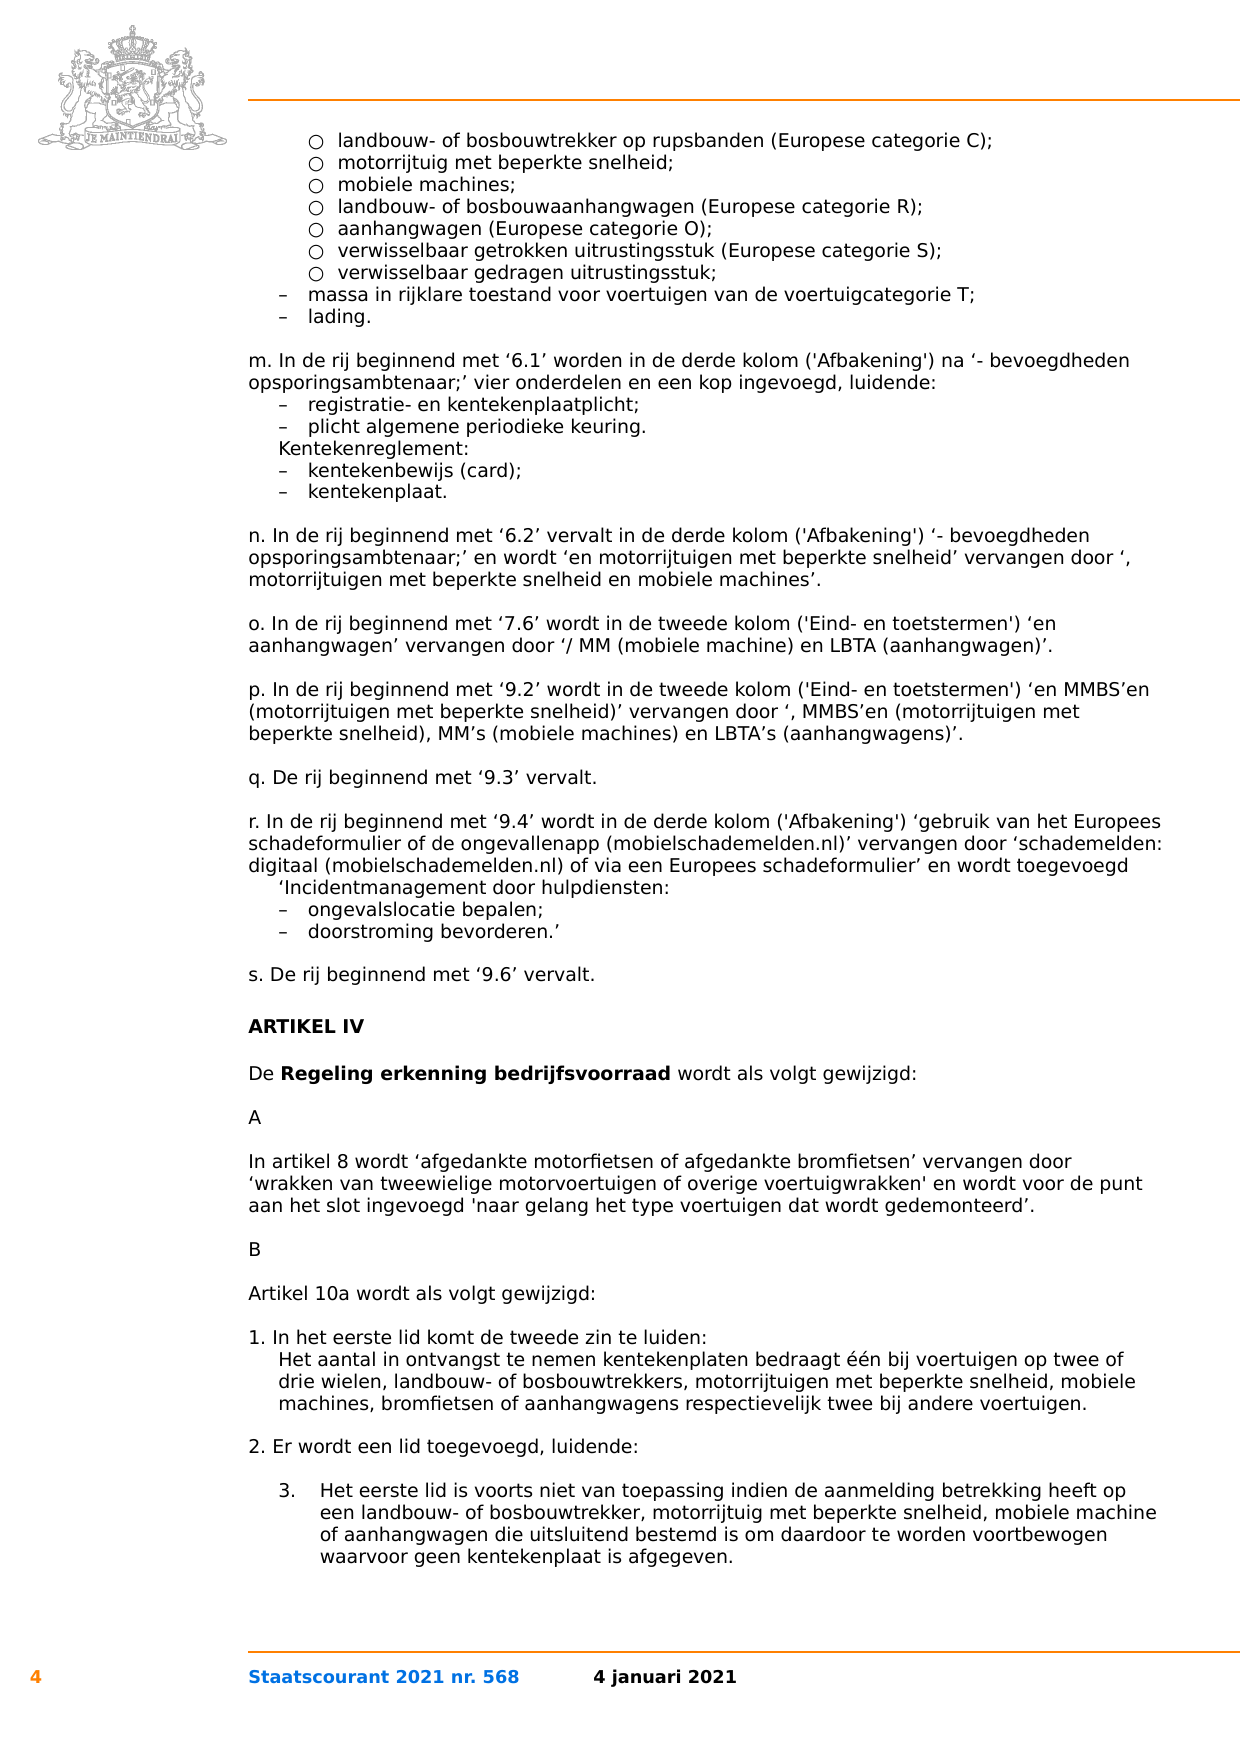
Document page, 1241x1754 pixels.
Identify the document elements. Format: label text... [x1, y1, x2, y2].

text Het aantal in ontvangst te nemen kentekenplaten bedraagt één bij voertuigen op twee of drie wielen, landbouw- of bosbouwtrekkers, motorrijtuigen met beperkte snelheid, mobiele machines, bromfietsen of aanhangwagens respectievelijk twee bij andere voertuigen. [278, 1348, 1163, 1414]
text r. In de rij beginnend met ‘9.4’ wordt in de derde kolom ('Afbakening') ‘gebruik van het Europees schadeformulier of de ongevallenapp (mobielschademelden.nl)’ vervangen door ‘schademelden: digitaal (mobielschademelden.nl) of via een Europees schadeformulier’ en wordt toegevoegd [248, 811, 1163, 877]
text – registratie- en kentekenplaatplicht; [278, 393, 1163, 416]
text ○ aanhangwagen (Europese categorie O); [308, 218, 1163, 240]
text – ongevalslocatie bepalen; [278, 898, 1163, 921]
text In artikel 8 wordt ‘afgedankte motorfietsen of afgedankte bromfietsen’ vervangen door ‘wrakken van tweewielige motorvoertuigen of overige voertuigwrakken' en wordt voor de punt aan het slot ingevoegd 'naar gelang het type voertuigen dat wordt gedemonteerd’. [248, 1151, 1163, 1217]
text 2. Er wordt een lid toegevoegd, luidende: [248, 1436, 1163, 1458]
text – plicht algemene periodieke keuring. [278, 416, 1163, 437]
text s. De rij beginnend met ‘9.6’ vervalt. [248, 964, 1163, 986]
text o. In de rij beginnend met ‘7.6’ wordt in de tweede kolom ('Eind- en toetstermen') ‘en aanhangwagen’ vervangen door ‘/ MM (mobiele machine) en LBTA (aanhangwagen)’. [248, 613, 1163, 657]
text ○ landbouw- of bosbouwaanhangwagen (Europese categorie R); [308, 196, 1163, 218]
picture [38, 25, 227, 150]
text ○ verwisselbaar gedragen uitrustingsstuk; [308, 262, 1163, 284]
text 3. Het eerste lid is voorts niet van toepassing indien de aanmelding betrekking heeft op een landbouw- of bosbouwtrekker, motorrijtuig met beperkte snelheid, mobiele machine of aanhangwagen die uitsluitend bestemd is om daardoor te worden voortbewogen waarvoor geen kentekenplaat is afgegeven. [278, 1480, 1163, 1568]
subtitle ARTIKEL IV [248, 1016, 1163, 1038]
text A [248, 1107, 1163, 1129]
text – massa in rijklare toestand voor voertuigen van de voertuigcategorie T; [278, 284, 1163, 306]
text – kentekenbewijs (card); [278, 459, 1163, 481]
text p. In de rij beginnend met ‘9.2’ wordt in de tweede kolom ('Eind- en toetstermen') ‘en MMBS’en (motorrijtuigen met beperkte snelheid)’ vervangen door ‘, MMBS’en (motorrijtuigen met beperkte snelheid), MM’s (mobiele machines) en LBTA’s (aanhangwagens)’. [248, 679, 1163, 745]
text ○ mobiele machines; [308, 174, 1163, 196]
text q. De rij beginnend met ‘9.3’ vervalt. [248, 767, 1163, 789]
text ○ landbouw- of bosbouwtrekker op rupsbanden (Europese categorie C); [308, 130, 1163, 152]
text Artikel 10a wordt als volgt gewijzigd: [248, 1283, 1163, 1305]
text m. In de rij beginnend met ‘6.1’ worden in de derde kolom ('Afbakening') na ‘- bevoegdheden opsporingsambtenaar;’ vier onderdelen en een kop ingevoegd, luidende: [248, 349, 1163, 393]
text ‘Incidentmanagement door hulpdiensten: [278, 877, 1163, 898]
text Kentekenreglement: [278, 437, 1163, 459]
text – doorstroming bevorderen.’ [278, 921, 1163, 942]
text B [248, 1239, 1163, 1261]
text 1. In het eerste lid komt de tweede zin te luiden: [248, 1327, 1163, 1348]
text – kentekenplaat. [278, 481, 1163, 503]
text n. In de rij beginnend met ‘6.2’ vervalt in de derde kolom ('Afbakening') ‘- bevoegdheden opsporingsambtenaar;’ en wordt ‘en motorrijtuigen met beperkte snelheid’ vervangen door ‘, motorrijtuigen met beperkte snelheid en mobiele machines’. [248, 525, 1163, 591]
text ○ verwisselbaar getrokken uitrustingsstuk (Europese categorie S); [308, 240, 1163, 262]
text – lading. [278, 306, 1163, 328]
text De Regeling erkenning bedrijfsvoorraad wordt als volgt gewijzigd: [248, 1063, 1163, 1085]
text ○ motorrijtuig met beperkte snelheid; [308, 152, 1163, 174]
